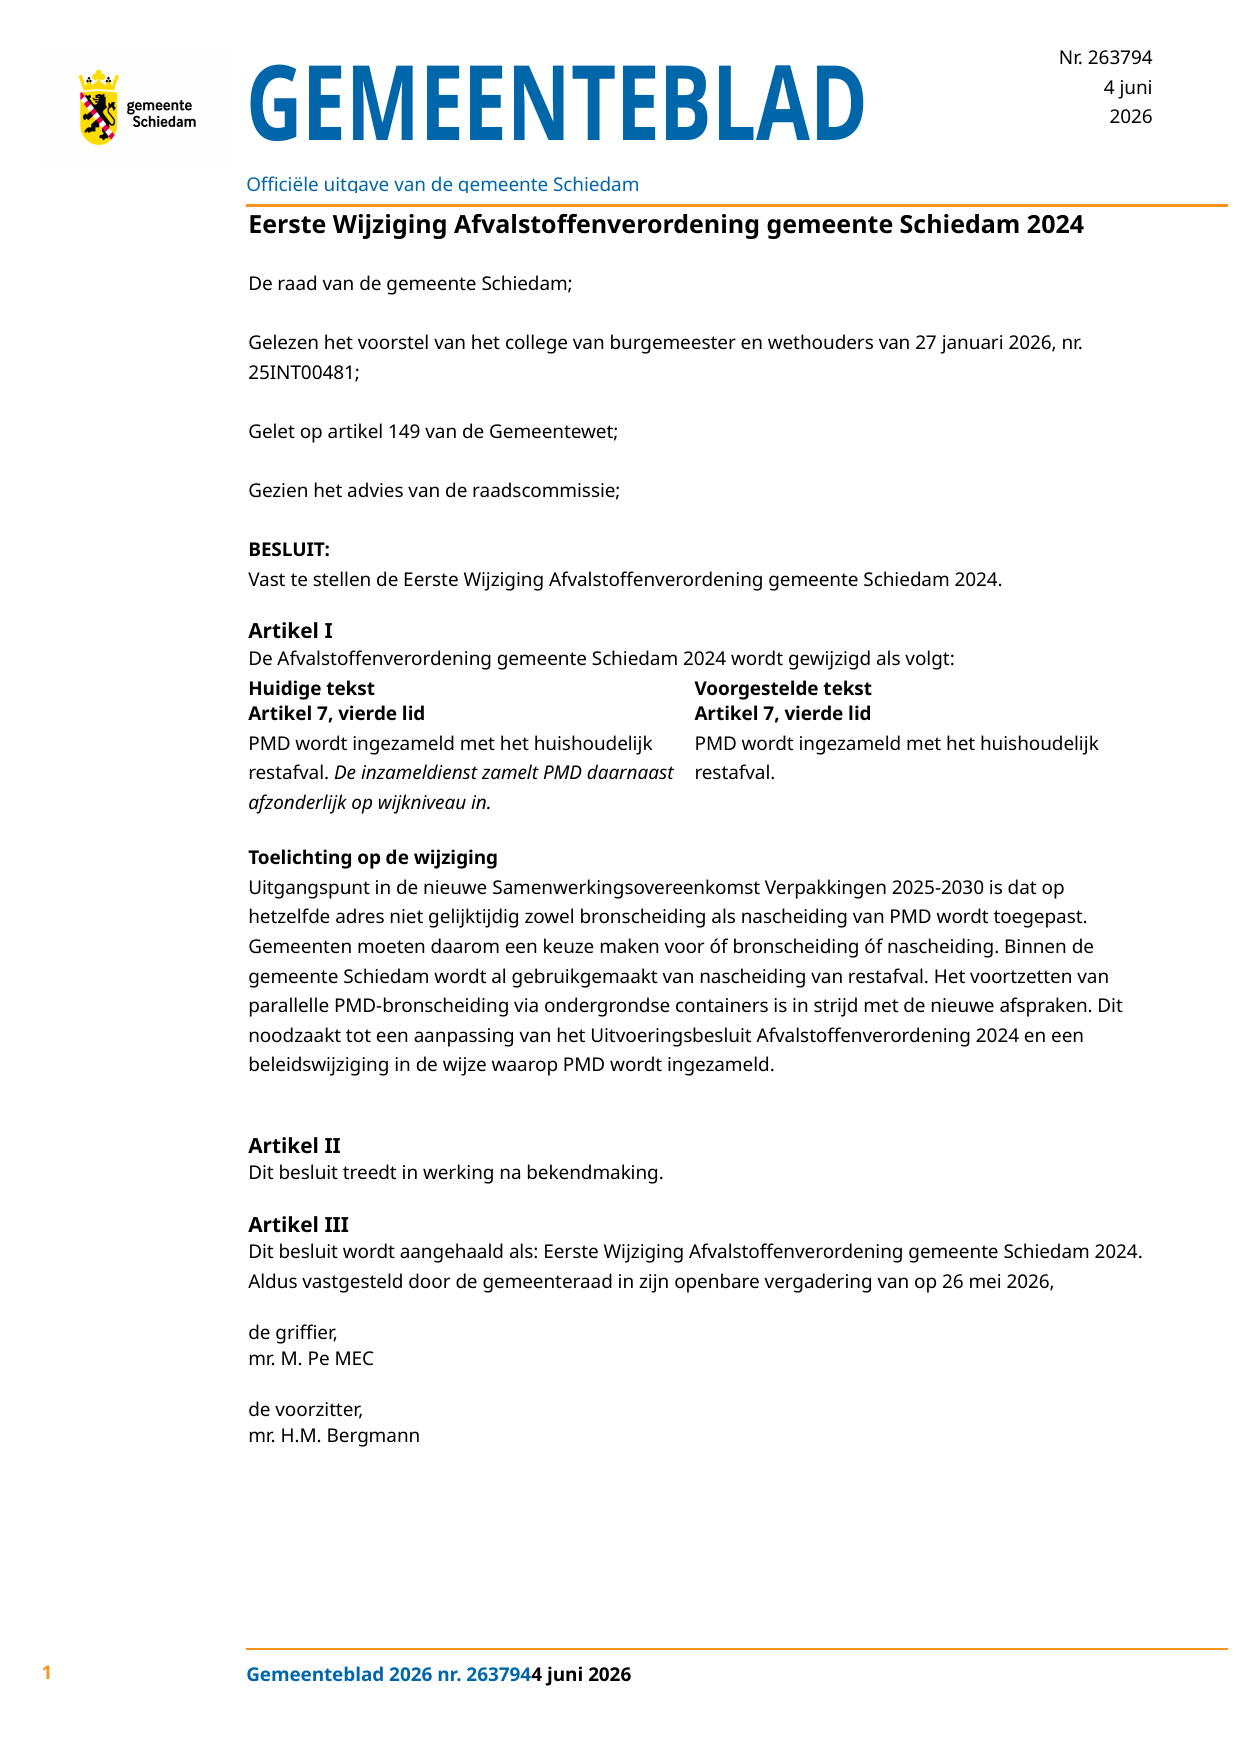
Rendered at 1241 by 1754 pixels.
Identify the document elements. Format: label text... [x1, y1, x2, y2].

table_cell Toelichting op de wijziging Uitgangspunt in de nieuwe Samenwerkingsovereenkomst Verpakkingen 2025-2030 is dat op hetzelfde adres niet gelijktijdig zowel bronscheiding als nascheiding van PMD wordt toegepast. Gemeenten moeten daarom een keuze maken voor óf bronscheiding óf nascheiding. Binnen de gemeente Schiedam wordt al gebruikgemaakt van nascheiding van restafval. Het voortzetten van parallelle PMD-bronscheiding via ondergrondse containers is in strijd met de nieuwe afspraken. Dit noodzaakt tot een aanpassing van het Uitvoeringsbesluit Afvalstoffenverordening 2024 en een beleidswijziging in de wijze waarop PMD wordt ingezameld. [248, 845, 1152, 1107]
picture [41, 47, 231, 172]
text Artikel I [248, 617, 1152, 645]
text Eerste Wijziging Afvalstoffenverordening gemeente Schiedam 2024 [248, 207, 1152, 241]
text Artikel III [248, 1210, 1152, 1238]
text Gelet op artikel 149 van de Gemeentewet; [248, 418, 1152, 444]
text De Afvalstoffenverordening gemeente Schiedam 2024 wordt gewijzigd als volgt: [248, 645, 1152, 671]
text Dit besluit treedt in werking na bekendmaking. [248, 1159, 1152, 1185]
text de griffier, [248, 1319, 1152, 1345]
table_cell Artikel 7, vierde lid PMD wordt ingezameld met het huishoudelijk restafval. De inzameldienst zamelt PMD daarnaast afzonderlijk op wijkniveau in. [248, 700, 694, 844]
text Gezien het advies van de raadscommissie; [248, 477, 1152, 503]
text Dit besluit wordt aangehaald als: Eerste Wijziging Afvalstoffenverordening gemeente Schiedam 2024. [248, 1238, 1152, 1264]
text Gelezen het voorstel van het college van burgemeester en wethouders van 27 januari 2026, nr. 25INT00481; [248, 329, 1152, 385]
text de voorzitter, [248, 1396, 1152, 1422]
text Vast te stellen de Eerste Wijziging Afvalstoffenverordening gemeente Schiedam 2024. [248, 566, 1152, 592]
text BESLUIT: [248, 537, 1152, 562]
table_cell Artikel 7, vierde lid PMD wordt ingezameld met het huishoudelijk restafval. [694, 700, 1152, 844]
table_header Huidige tekst [248, 675, 694, 700]
text Aldus vastgesteld door de gemeenteraad in zijn openbare vergadering van op 26 mei 2026, [248, 1268, 1152, 1293]
text Artikel II [248, 1131, 1152, 1159]
text mr. H.M. Bergmann [248, 1422, 1152, 1448]
text mr. M. Pe MEC [248, 1345, 1152, 1371]
text De raad van de gemeente Schiedam; [248, 270, 1152, 296]
table_header Voorgestelde tekst [694, 675, 1152, 700]
